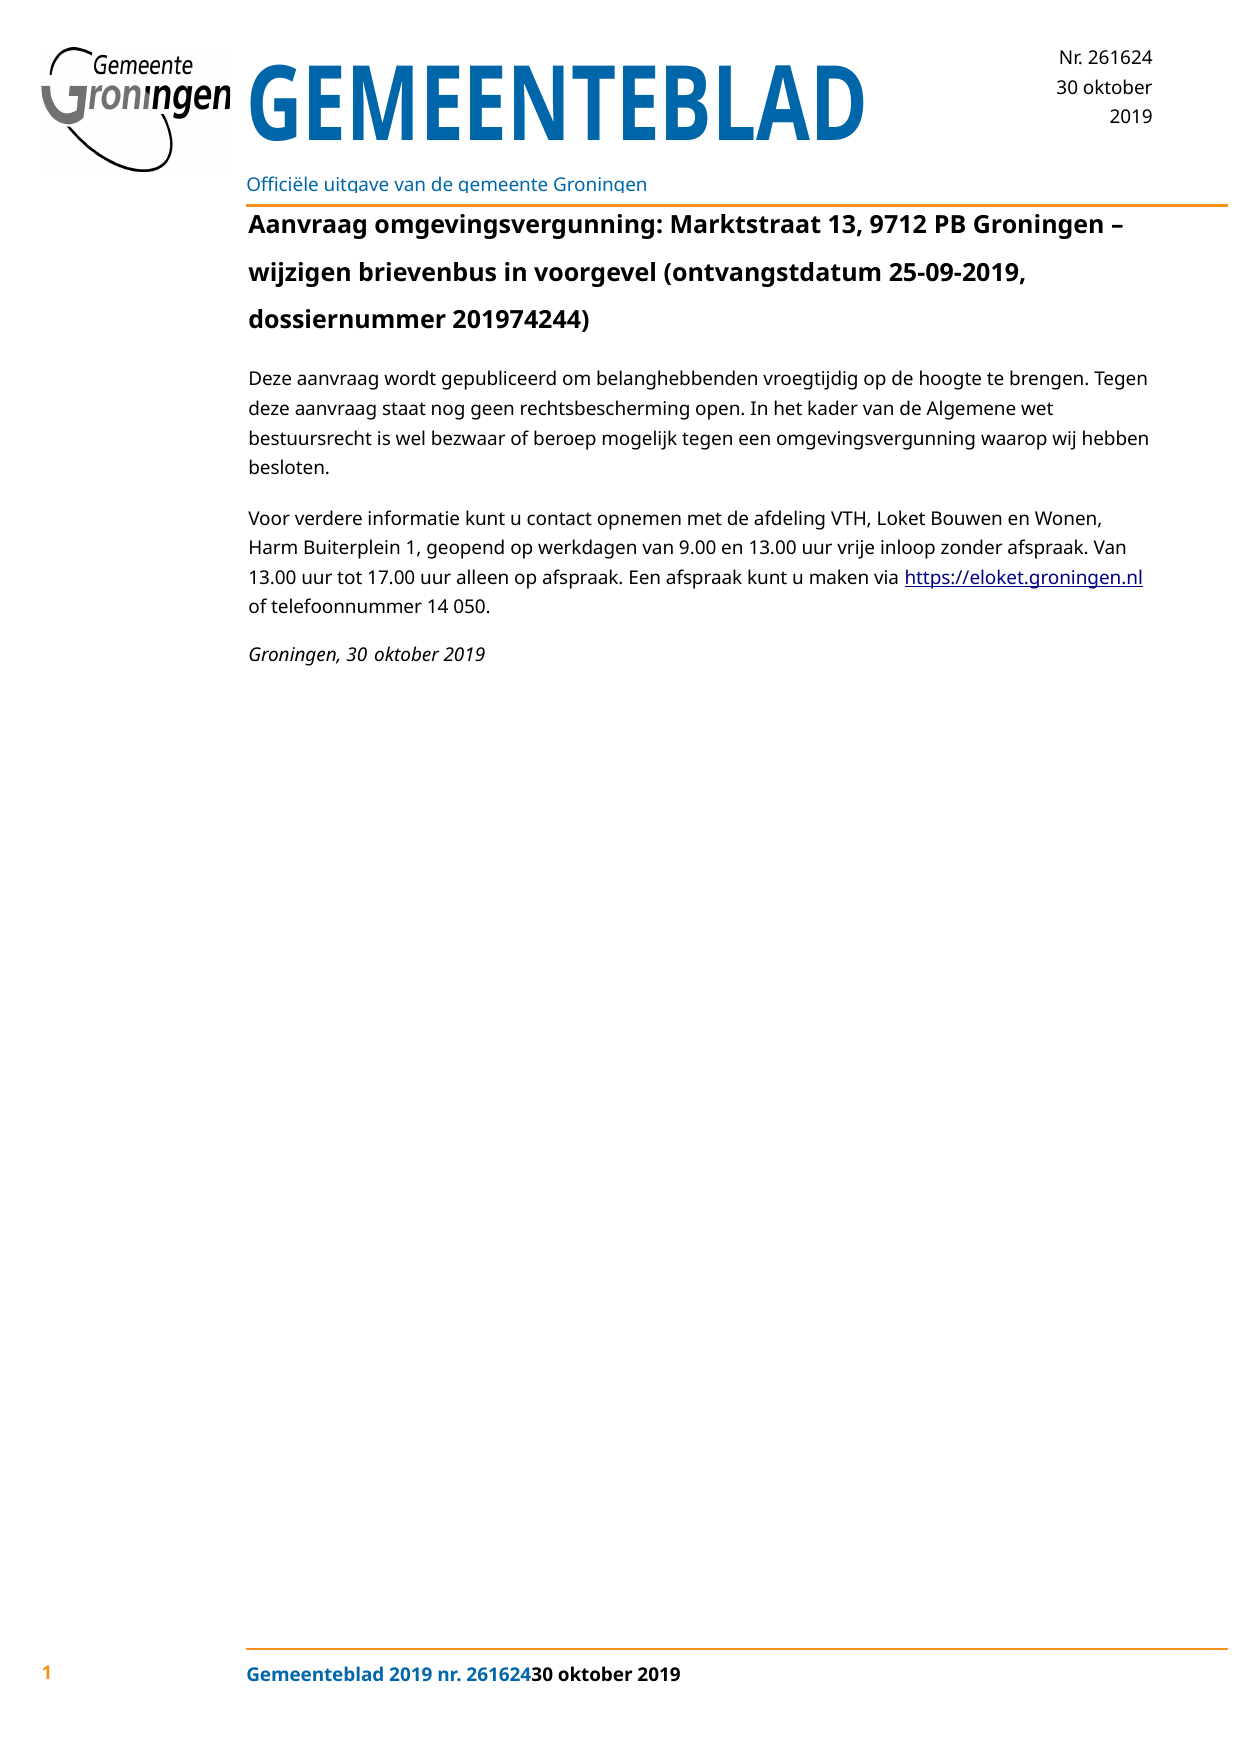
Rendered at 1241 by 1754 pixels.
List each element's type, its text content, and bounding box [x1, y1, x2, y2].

text Aanvraag omgevingsvergunning: Marktstraat 13, 9712 PB Groningen – wijzigen brievenbus in voorgevel (ontvangstdatum 25-09-2019, dossiernummer 201974244) [248, 207, 1152, 336]
text Groningen, 30 oktober 2019 [248, 641, 1152, 667]
text Voor verdere informatie kunt u contact opnemen met de afdeling VTH, Loket Bouwen en Wonen, Harm Buiterplein 1, geopend op werkdagen van 9.00 en 13.00 uur vrije inloop zonder afspraak. Van 13.00 uur tot 17.00 uur alleen op afspraak. Een afspraak kunt u maken via https://eloket.groningen.nl of telefoonnummer 14 050. [248, 505, 1152, 619]
text Deze aanvraag wordt gepubliceerd om belanghebbenden vroegtijdig op de hoogte te brengen. Tegen deze aanvraag staat nog geen rechtsbescherming open. In het kader van de Algemene wet bestuursrecht is wel bezwaar of beroep mogelijk tegen een omgevingsvergunning waarop wij hebben besloten. [248, 366, 1152, 480]
picture [41, 47, 231, 172]
